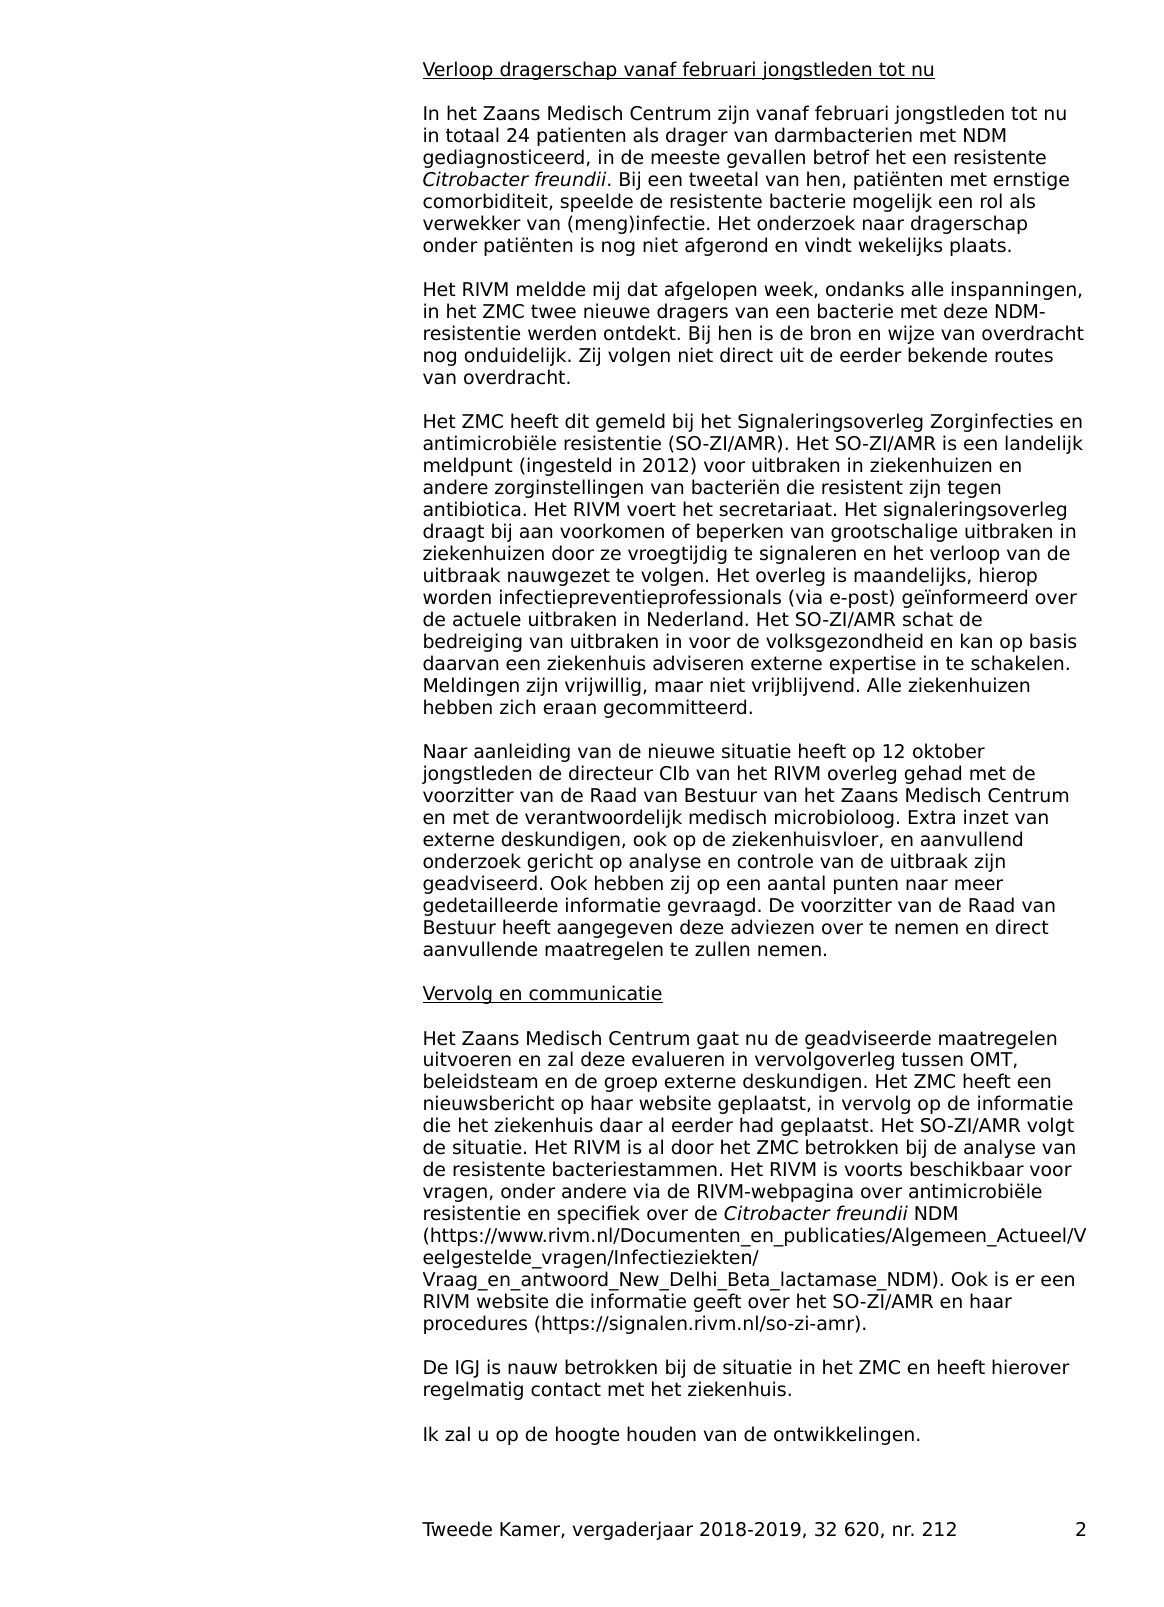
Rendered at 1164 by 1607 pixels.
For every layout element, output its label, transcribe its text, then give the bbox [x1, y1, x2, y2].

text Naar aanleiding van de nieuwe situatie heeft op 12 oktober jongstleden de directeur CIb van het RIVM overleg gehad met de voorzitter van de Raad van Bestuur van het Zaans Medisch Centrum en met de verantwoordelijk medisch microbioloog. Extra inzet van externe deskundigen, ook op de ziekenhuisvloer, en aanvullend onderzoek gericht op analyse en controle van de uitbraak zijn geadviseerd. Ook hebben zij op een aantal punten naar meer gedetailleerde informatie gevraagd. De voorzitter van de Raad van Bestuur heeft aangegeven deze adviezen over te nemen en direct aanvullende maatregelen te zullen nemen. [422, 741, 1087, 961]
text Het ZMC heeft dit gemeld bij het Signaleringsoverleg Zorginfecties en antimicrobiële resistentie (SO-ZI/AMR). Het SO-ZI/AMR is een landelijk meldpunt (ingesteld in 2012) voor uitbraken in ziekenhuizen en andere zorginstellingen van bacteriën die resistent zijn tegen antibiotica. Het RIVM voert het secretariaat. Het signaleringsoverleg draagt bij aan voorkomen of beperken van grootschalige uitbraken in ziekenhuizen door ze vroegtijdig te signaleren en het verloop van de uitbraak nauwgezet te volgen. Het overleg is maandelijks, hierop worden infectiepreventieprofessionals (via e-post) geïnformeerd over de actuele uitbraken in Nederland. Het SO-ZI/AMR schat de bedreiging van uitbraken in voor de volksgezondheid en kan op basis daarvan een ziekenhuis adviseren externe expertise in te schakelen. Meldingen zijn vrijwillig, maar niet vrijblijvend. Alle ziekenhuizen hebben zich eraan gecommitteerd. [422, 411, 1087, 719]
subtitle Verloop dragerschap vanaf februari jongstleden tot nu [422, 59, 1087, 81]
text Ik zal u op de hoogte houden van de ontwikkelingen. [422, 1423, 1087, 1445]
text De IGJ is nauw betrokken bij de situatie in het ZMC en heeft hierover regelmatig contact met het ziekenhuis. [422, 1357, 1087, 1401]
text In het Zaans Medisch Centrum zijn vanaf februari jongstleden tot nu in totaal 24 patienten als drager van darmbacterien met NDM gediagnosticeerd, in de meeste gevallen betrof het een resistente Citrobacter freundii. Bij een tweetal van hen, patiënten met ernstige comorbiditeit, speelde de resistente bacterie mogelijk een rol als verwekker van (meng)infectie. Het onderzoek naar dragerschap onder patiënten is nog niet afgerond en vindt wekelijks plaats. [422, 103, 1087, 257]
text Het RIVM meldde mij dat afgelopen week, ondanks alle inspanningen, in het ZMC twee nieuwe dragers van een bacterie met deze NDM-resistentie werden ontdekt. Bij hen is de bron en wijze van overdracht nog onduidelijk. Zij volgen niet direct uit de eerder bekende routes van overdracht. [422, 279, 1087, 389]
subtitle Vervolg en communicatie [422, 983, 1087, 1005]
text Het Zaans Medisch Centrum gaat nu de geadviseerde maatregelen uitvoeren en zal deze evalueren in vervolgoverleg tussen OMT, beleidsteam en de groep externe deskundigen. Het ZMC heeft een nieuwsbericht op haar website geplaatst, in vervolg op de informatie die het ziekenhuis daar al eerder had geplaatst. Het SO-ZI/AMR volgt de situatie. Het RIVM is al door het ZMC betrokken bij de analyse van de resistente bacteriestammen. Het RIVM is voorts beschikbaar voor vragen, onder andere via de RIVM-webpagina over antimicrobiële resistentie en specifiek over de Citrobacter freundii NDM (https://www.rivm.nl/Documenten_en_publicaties/Algemeen_Actueel/Veelgestelde_vragen/Infectieziekten/Vraag_en_antwoord_New_Delhi_Beta_lactamase_NDM). Ook is er een RIVM website die informatie geeft over het SO-ZI/AMR en haar procedures (https://signalen.rivm.nl/so-zi-amr). [422, 1027, 1087, 1335]
